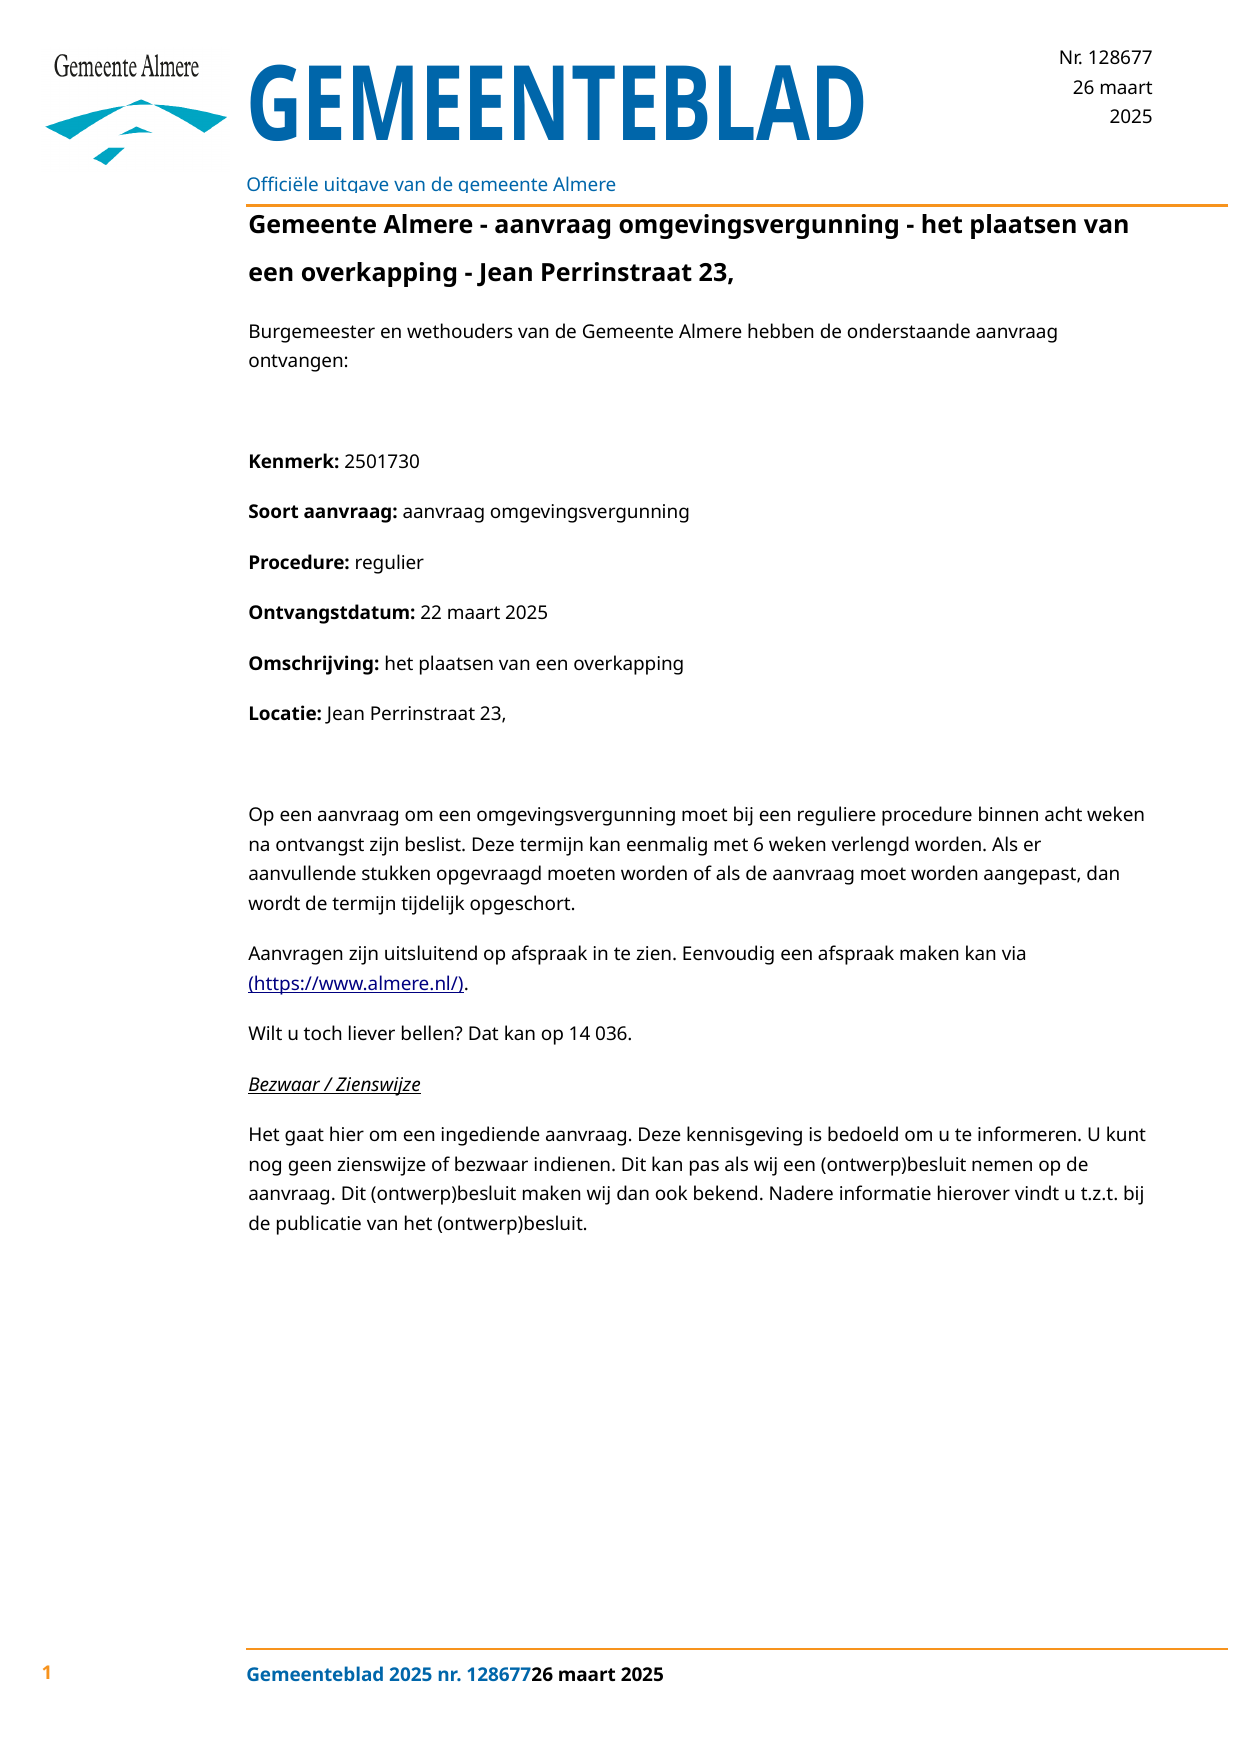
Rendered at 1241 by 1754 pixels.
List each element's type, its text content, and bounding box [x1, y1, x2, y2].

text Kenmerk: 2501730 [248, 448, 1152, 474]
text Wilt u toch liever bellen? Dat kan op 14 036. [248, 1020, 1152, 1046]
text Soort aanvraag: aanvraag omgevingsvergunning [248, 499, 1152, 524]
text Bezwaar / Zienswijze [248, 1071, 1152, 1097]
text Omschrijving: het plaatsen van een overkapping [248, 650, 1152, 676]
picture [41, 47, 231, 172]
text Burgemeester en wethouders van de Gemeente Almere hebben de onderstaande aanvraag ontvangen: [248, 318, 1152, 373]
text Ontvangstdatum: 22 maart 2025 [248, 599, 1152, 625]
text Op een aanvraag om een omgevingsvergunning moet bij een reguliere procedure binnen acht weken na ontvangst zijn beslist. Deze termijn kan eenmalig met 6 weken verlengd worden. Als er aanvullende stukken opgevraagd moeten worden of als de aanvraag moet worden aangepast, dan wordt de termijn tijdelijk opgeschort. [248, 801, 1152, 916]
text Aanvragen zijn uitsluitend op afspraak in te zien. Eenvoudig een afspraak maken kan via (https://www.almere.nl/). [248, 940, 1152, 996]
text Gemeente Almere - aanvraag omgevingsvergunning - het plaatsen van een overkapping - Jean Perrinstraat 23, [248, 207, 1152, 288]
text Het gaat hier om een ingediende aanvraag. Deze kennisgeving is bedoeld om u te informeren. U kunt nog geen zienswijze of bezwaar indienen. Dit kan pas als wij een (ontwerp)besluit nemen op de aanvraag. Dit (ontwerp)besluit maken wij dan ook bekend. Nadere informatie hierover vindt u t.z.t. bij de publicatie van het (ontwerp)besluit. [248, 1121, 1152, 1236]
text Procedure: regulier [248, 549, 1152, 575]
text Locatie: Jean Perrinstraat 23, [248, 700, 1152, 726]
